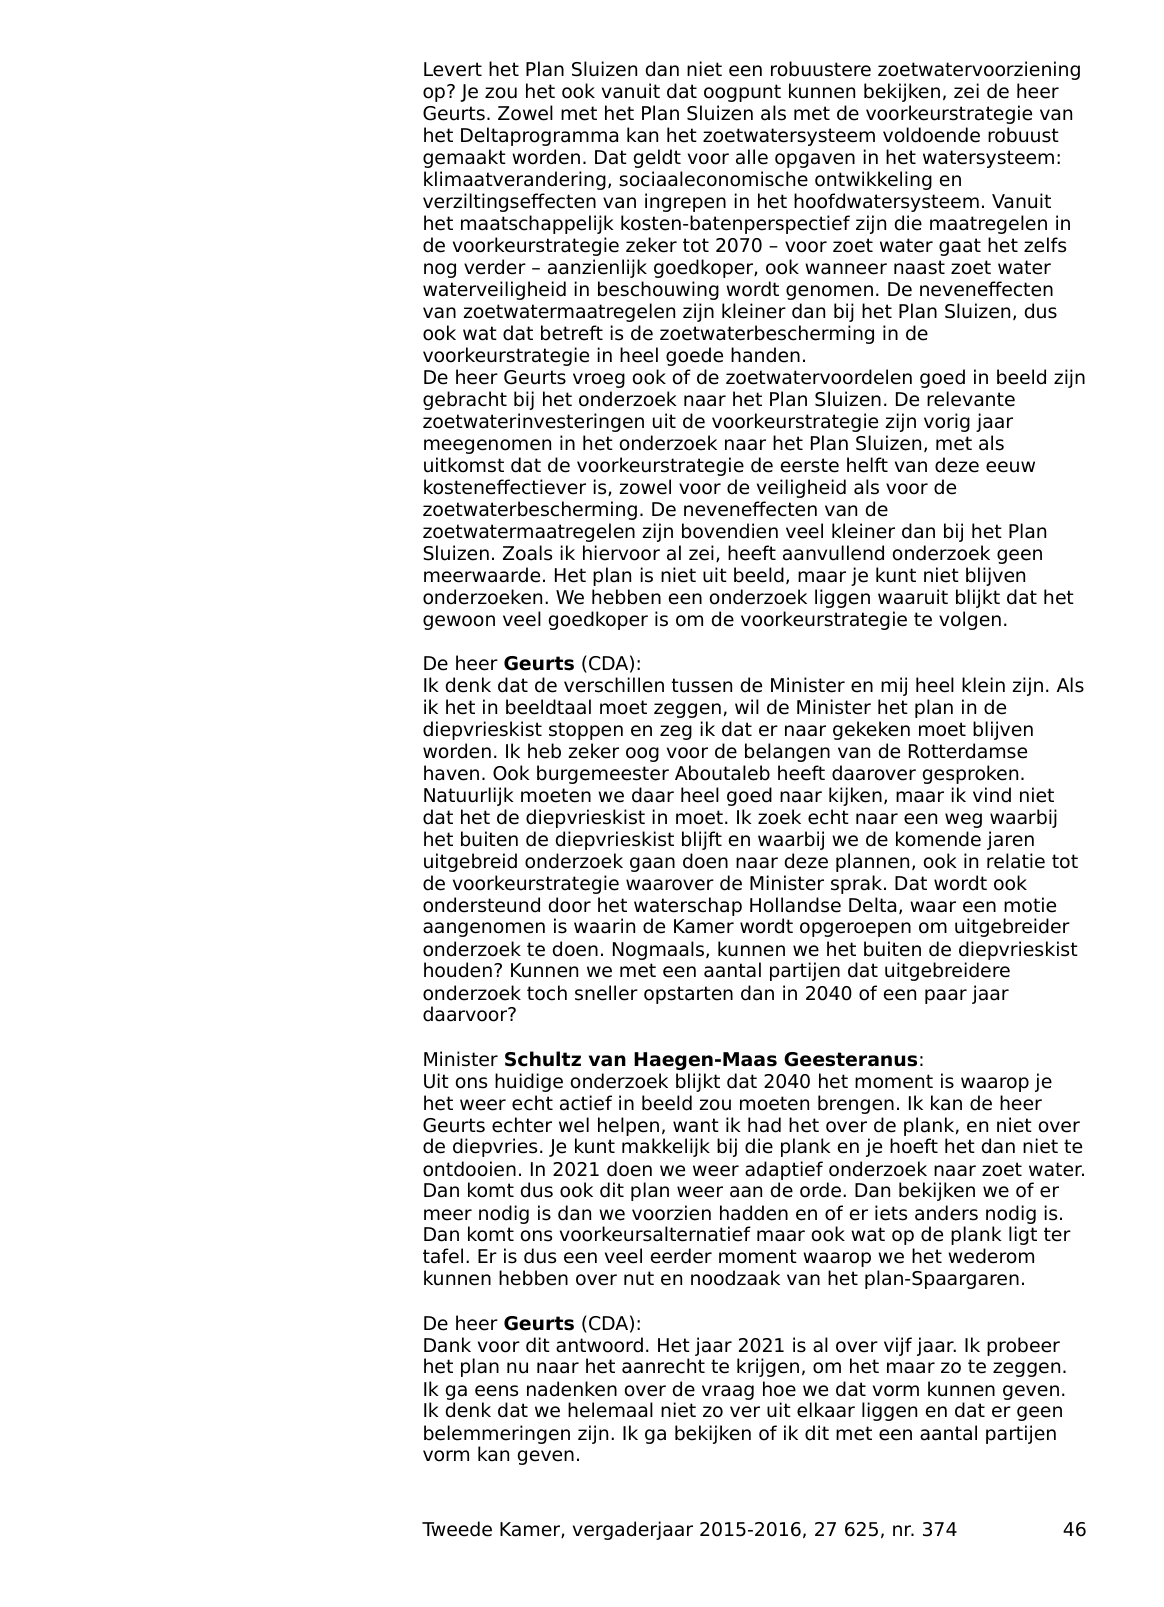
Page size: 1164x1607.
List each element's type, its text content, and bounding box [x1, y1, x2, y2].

text De heer Geurts (CDA): [422, 653, 1087, 675]
text Levert het Plan Sluizen dan niet een robuustere zoetwatervoorziening op? Je zou het ook vanuit dat oogpunt kunnen bekijken, zei de heer Geurts. Zowel met het Plan Sluizen als met de voorkeurstrategie van het Deltaprogramma kan het zoetwatersysteem voldoende robuust gemaakt worden. Dat geldt voor alle opgaven in het watersysteem: klimaatverandering, sociaaleconomische ontwikkeling en verziltingseffecten van ingrepen in het hoofdwatersysteem. Vanuit het maatschappelijk kosten-batenperspectief zijn die maatregelen in de voorkeurstrategie zeker tot 2070 – voor zoet water gaat het zelfs nog verder – aanzienlijk goedkoper, ook wanneer naast zoet water waterveiligheid in beschouwing wordt genomen. De neveneffecten van zoetwatermaatregelen zijn kleiner dan bij het Plan Sluizen, dus ook wat dat betreft is de zoetwaterbescherming in de voorkeurstrategie in heel goede handen. [422, 59, 1087, 367]
text Ik denk dat de verschillen tussen de Minister en mij heel klein zijn. Als ik het in beeldtaal moet zeggen, wil de Minister het plan in de diepvrieskist stoppen en zeg ik dat er naar gekeken moet blijven worden. Ik heb zeker oog voor de belangen van de Rotterdamse haven. Ook burgemeester Aboutaleb heeft daarover gesproken. Natuurlijk moeten we daar heel goed naar kijken, maar ik vind niet dat het de diepvrieskist in moet. Ik zoek echt naar een weg waarbij het buiten de diepvrieskist blijft en waarbij we de komende jaren uitgebreid onderzoek gaan doen naar deze plannen, ook in relatie tot de voorkeurstrategie waarover de Minister sprak. Dat wordt ook ondersteund door het waterschap Hollandse Delta, waar een motie aangenomen is waarin de Kamer wordt opgeroepen om uitgebreider onderzoek te doen. Nogmaals, kunnen we het buiten de diepvrieskist houden? Kunnen we met een aantal partijen dat uitgebreidere onderzoek toch sneller opstarten dan in 2040 of een paar jaar daarvoor? [422, 675, 1087, 1026]
text Minister Schultz van Haegen-Maas Geesteranus: [422, 1048, 1087, 1071]
text De heer Geurts (CDA): [422, 1312, 1087, 1334]
text De heer Geurts vroeg ook of de zoetwatervoordelen goed in beeld zijn gebracht bij het onderzoek naar het Plan Sluizen. De relevante zoetwaterinvesteringen uit de voorkeurstrategie zijn vorig jaar meegenomen in het onderzoek naar het Plan Sluizen, met als uitkomst dat de voorkeurstrategie de eerste helft van deze eeuw kosteneffectiever is, zowel voor de veiligheid als voor de zoetwaterbescherming. De neveneffecten van de zoetwatermaatregelen zijn bovendien veel kleiner dan bij het Plan Sluizen. Zoals ik hiervoor al zei, heeft aanvullend onderzoek geen meerwaarde. Het plan is niet uit beeld, maar je kunt niet blijven onderzoeken. We hebben een onderzoek liggen waaruit blijkt dat het gewoon veel goedkoper is om de voorkeurstrategie te volgen. [422, 367, 1087, 631]
text Dank voor dit antwoord. Het jaar 2021 is al over vijf jaar. Ik probeer het plan nu naar het aanrecht te krijgen, om het maar zo te zeggen. Ik ga eens nadenken over de vraag hoe we dat vorm kunnen geven. Ik denk dat we helemaal niet zo ver uit elkaar liggen en dat er geen belemmeringen zijn. Ik ga bekijken of ik dit met een aantal partijen vorm kan geven. [422, 1334, 1087, 1466]
text Uit ons huidige onderzoek blijkt dat 2040 het moment is waarop je het weer echt actief in beeld zou moeten brengen. Ik kan de heer Geurts echter wel helpen, want ik had het over de plank, en niet over de diepvries. Je kunt makkelijk bij die plank en je hoeft het dan niet te ontdooien. In 2021 doen we weer adaptief onderzoek naar zoet water. Dan komt dus ook dit plan weer aan de orde. Dan bekijken we of er meer nodig is dan we voorzien hadden en of er iets anders nodig is. Dan komt ons voorkeursalternatief maar ook wat op de plank ligt ter tafel. Er is dus een veel eerder moment waarop we het wederom kunnen hebben over nut en noodzaak van het plan-Spaargaren. [422, 1071, 1087, 1290]
